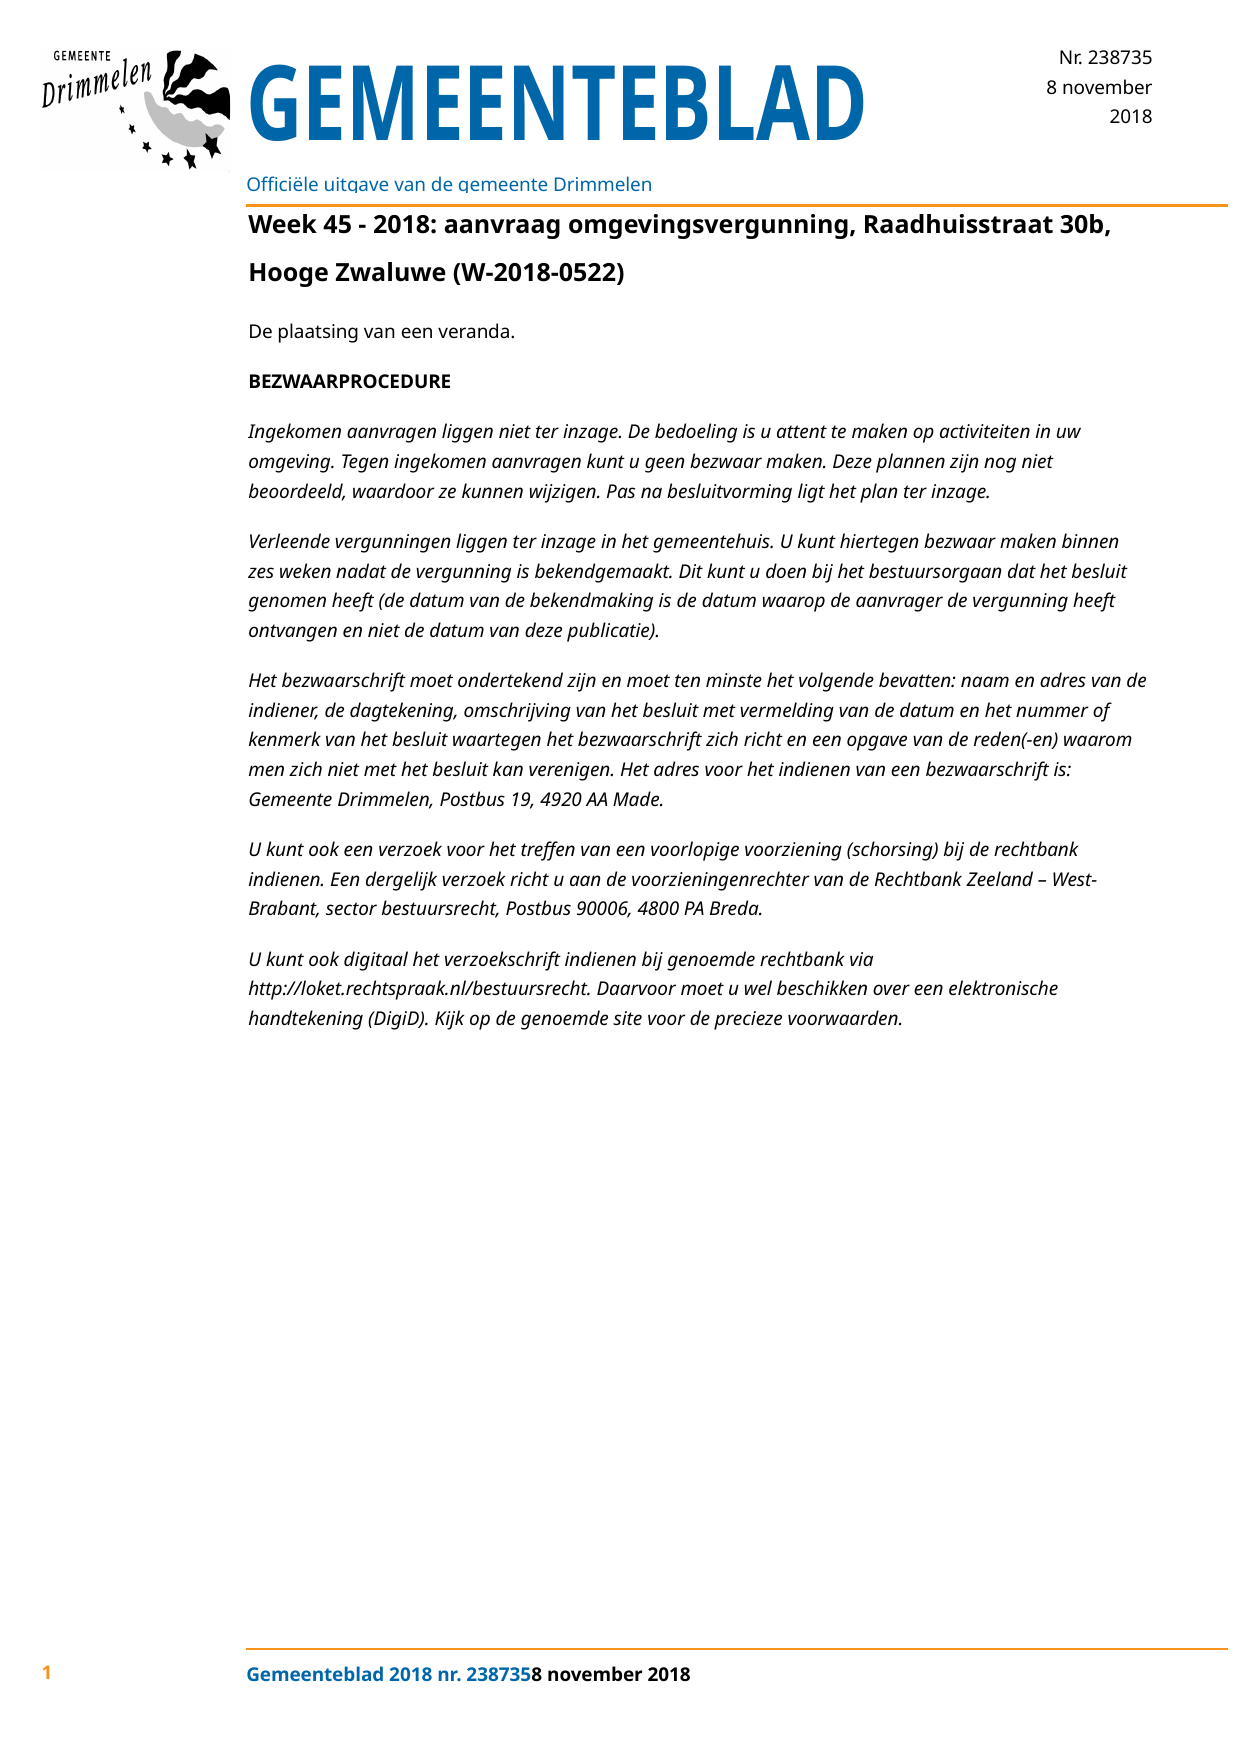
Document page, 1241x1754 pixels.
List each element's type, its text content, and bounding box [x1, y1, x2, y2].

text U kunt ook een verzoek voor het treffen van een voorlopige voorziening (schorsing) bij de rechtbank indienen. Een dergelijk verzoek richt u aan de voorzieningenrechter van de Rechtbank Zeeland – West-Brabant, sector bestuursrecht, Postbus 90006, 4800 PA Breda. [248, 836, 1152, 921]
text U kunt ook digitaal het verzoekschrift indienen bij genoemde rechtbank via http://loket.rechtspraak.nl/bestuursrecht. Daarvoor moet u wel beschikken over een elektronische handtekening (DigiD). Kijk op de genoemde site voor de precieze voorwaarden. [248, 946, 1152, 1031]
text Ingekomen aanvragen liggen niet ter inzage. De bedoeling is u attent te maken op activiteiten in uw omgeving. Tegen ingekomen aanvragen kunt u geen bezwaar maken. Deze plannen zijn nog niet beoordeeld, waardoor ze kunnen wijzigen. Pas na besluitvorming ligt het plan ter inzage. [248, 419, 1152, 504]
text Het bezwaarschrift moet ondertekend zijn en moet ten minste het volgende bevatten: naam en adres van de indiener, de dagtekening, omschrijving van het besluit met vermelding van de datum en het nummer of kenmerk van het besluit waartegen het bezwaarschrift zich richt en een opgave van de reden(-en) waarom men zich niet met het besluit kan verenigen. Het adres voor het indienen van een bezwaarschrift is: Gemeente Drimmelen, Postbus 19, 4920 AA Made. [248, 667, 1152, 812]
picture [41, 47, 231, 172]
text Week 45 - 2018: aanvraag omgevingsvergunning, Raadhuisstraat 30b, Hooge Zwaluwe (W-2018-0522) [248, 207, 1152, 288]
text De plaatsing van een veranda. [248, 318, 1152, 344]
text Verleende vergunningen liggen ter inzage in het gemeentehuis. U kunt hiertegen bezwaar maken binnen zes weken nadat de vergunning is bekendgemaakt. Dit kunt u doen bij het bestuursorgaan dat het besluit genomen heeft (de datum van de bekendmaking is de datum waarop de aanvrager de vergunning heeft ontvangen en niet de datum van deze publicatie). [248, 528, 1152, 643]
text BEZWAARPROCEDURE [248, 368, 1152, 394]
